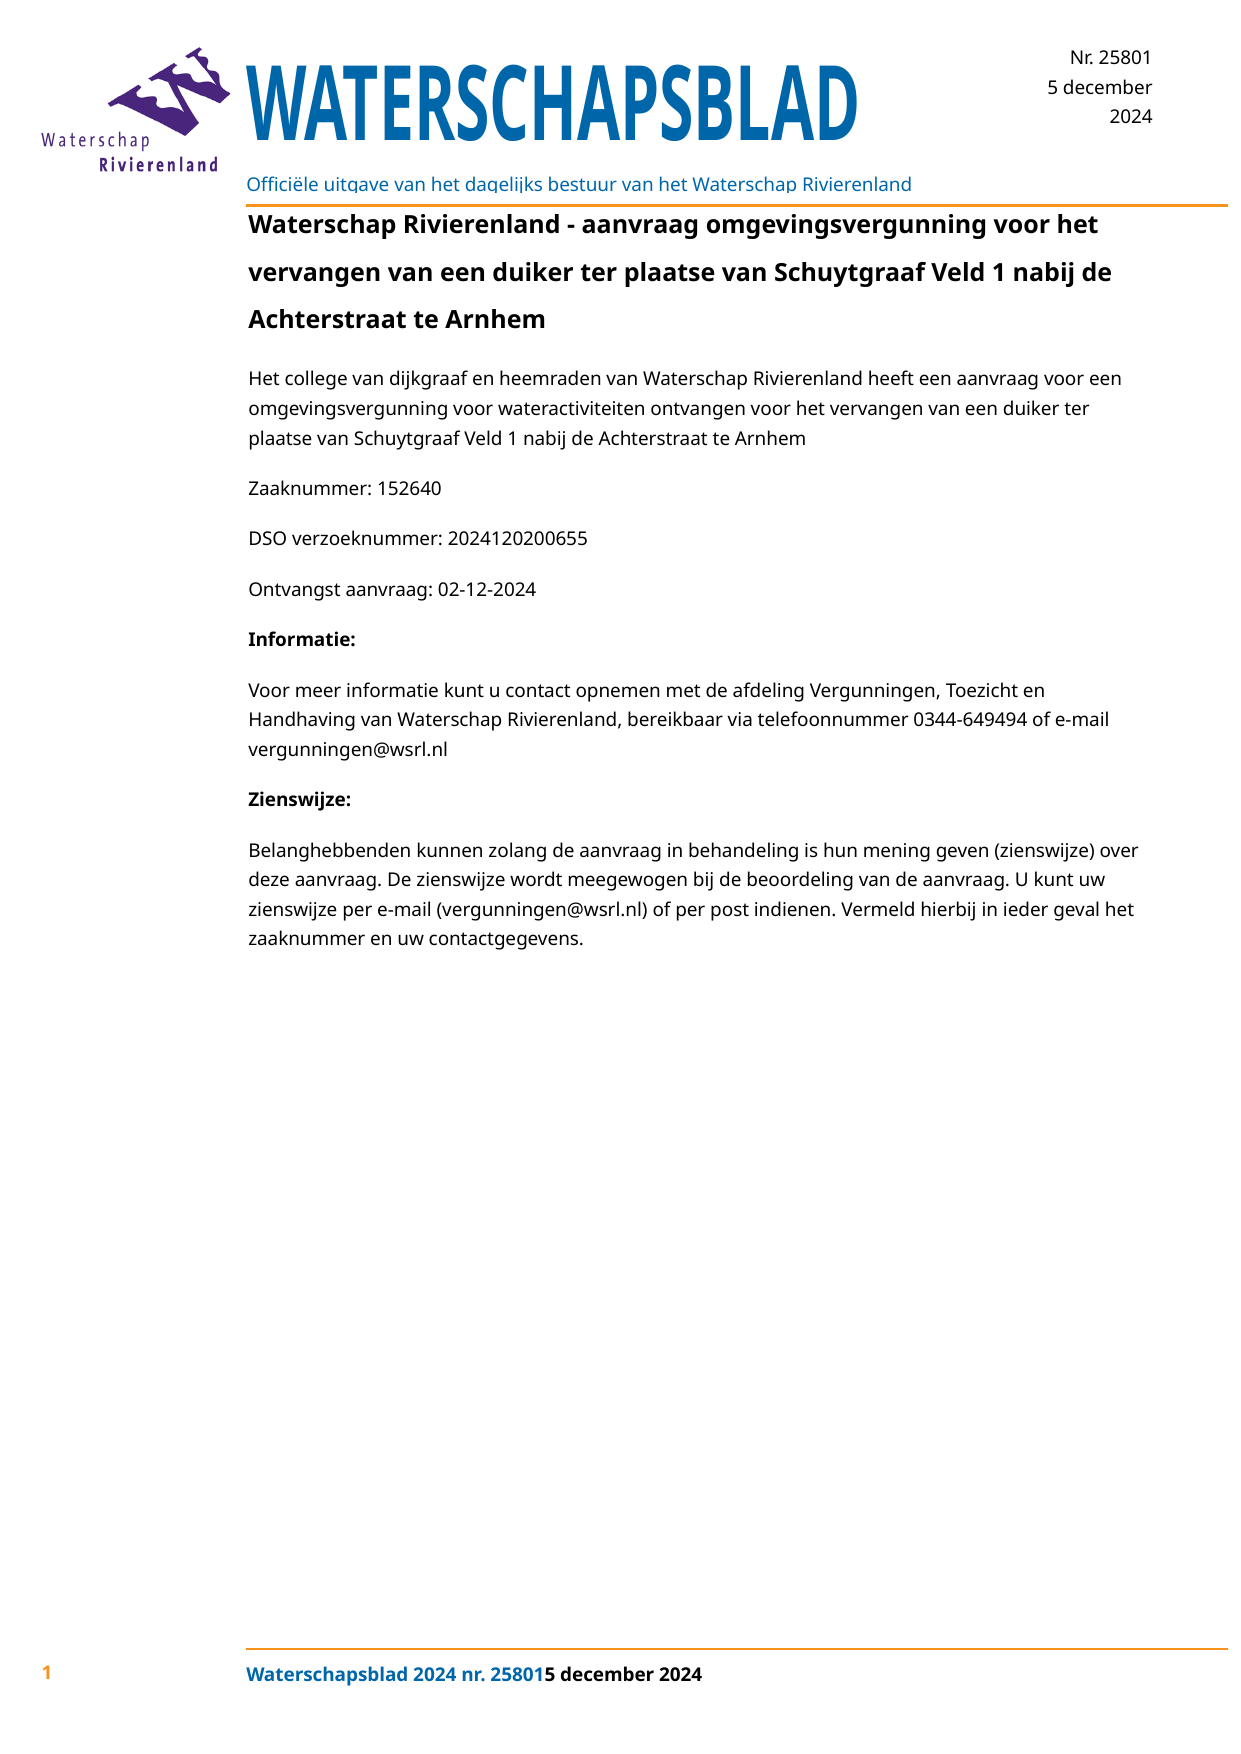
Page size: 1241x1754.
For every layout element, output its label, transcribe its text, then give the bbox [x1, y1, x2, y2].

text Waterschap Rivierenland - aanvraag omgevingsvergunning voor het vervangen van een duiker ter plaatse van Schuytgraaf Veld 1 nabij de Achterstraat te Arnhem [248, 207, 1152, 336]
text Belanghebbenden kunnen zolang de aanvraag in behandeling is hun mening geven (zienswijze) over deze aanvraag. De zienswijze wordt meegewogen bij de beoordeling van de aanvraag. U kunt uw zienswijze per e-mail (vergunningen@wsrl.nl) of per post indienen. Vermeld hierbij in ieder geval het zaaknummer en uw contactgegevens. [248, 837, 1152, 951]
text Voor meer informatie kunt u contact opnemen met de afdeling Vergunningen, Toezicht en Handhaving van Waterschap Rivierenland, bereikbaar via telefoonnummer 0344-649494 of e-mail vergunningen@wsrl.nl [248, 677, 1152, 762]
text Zienswijze: [248, 786, 1152, 812]
text Informatie: [248, 626, 1152, 652]
text Ontvangst aanvraag: 02-12-2024 [248, 576, 1152, 602]
text Het college van dijkgraaf en heemraden van Waterschap Rivierenland heeft een aanvraag voor een omgevingsvergunning voor wateractiviteiten ontvangen voor het vervangen van een duiker ter plaatse van Schuytgraaf Veld 1 nabij de Achterstraat te Arnhem [248, 366, 1152, 450]
text DSO verzoeknummer: 2024120200655 [248, 526, 1152, 551]
text Zaaknummer: 152640 [248, 475, 1152, 501]
picture [41, 47, 231, 172]
